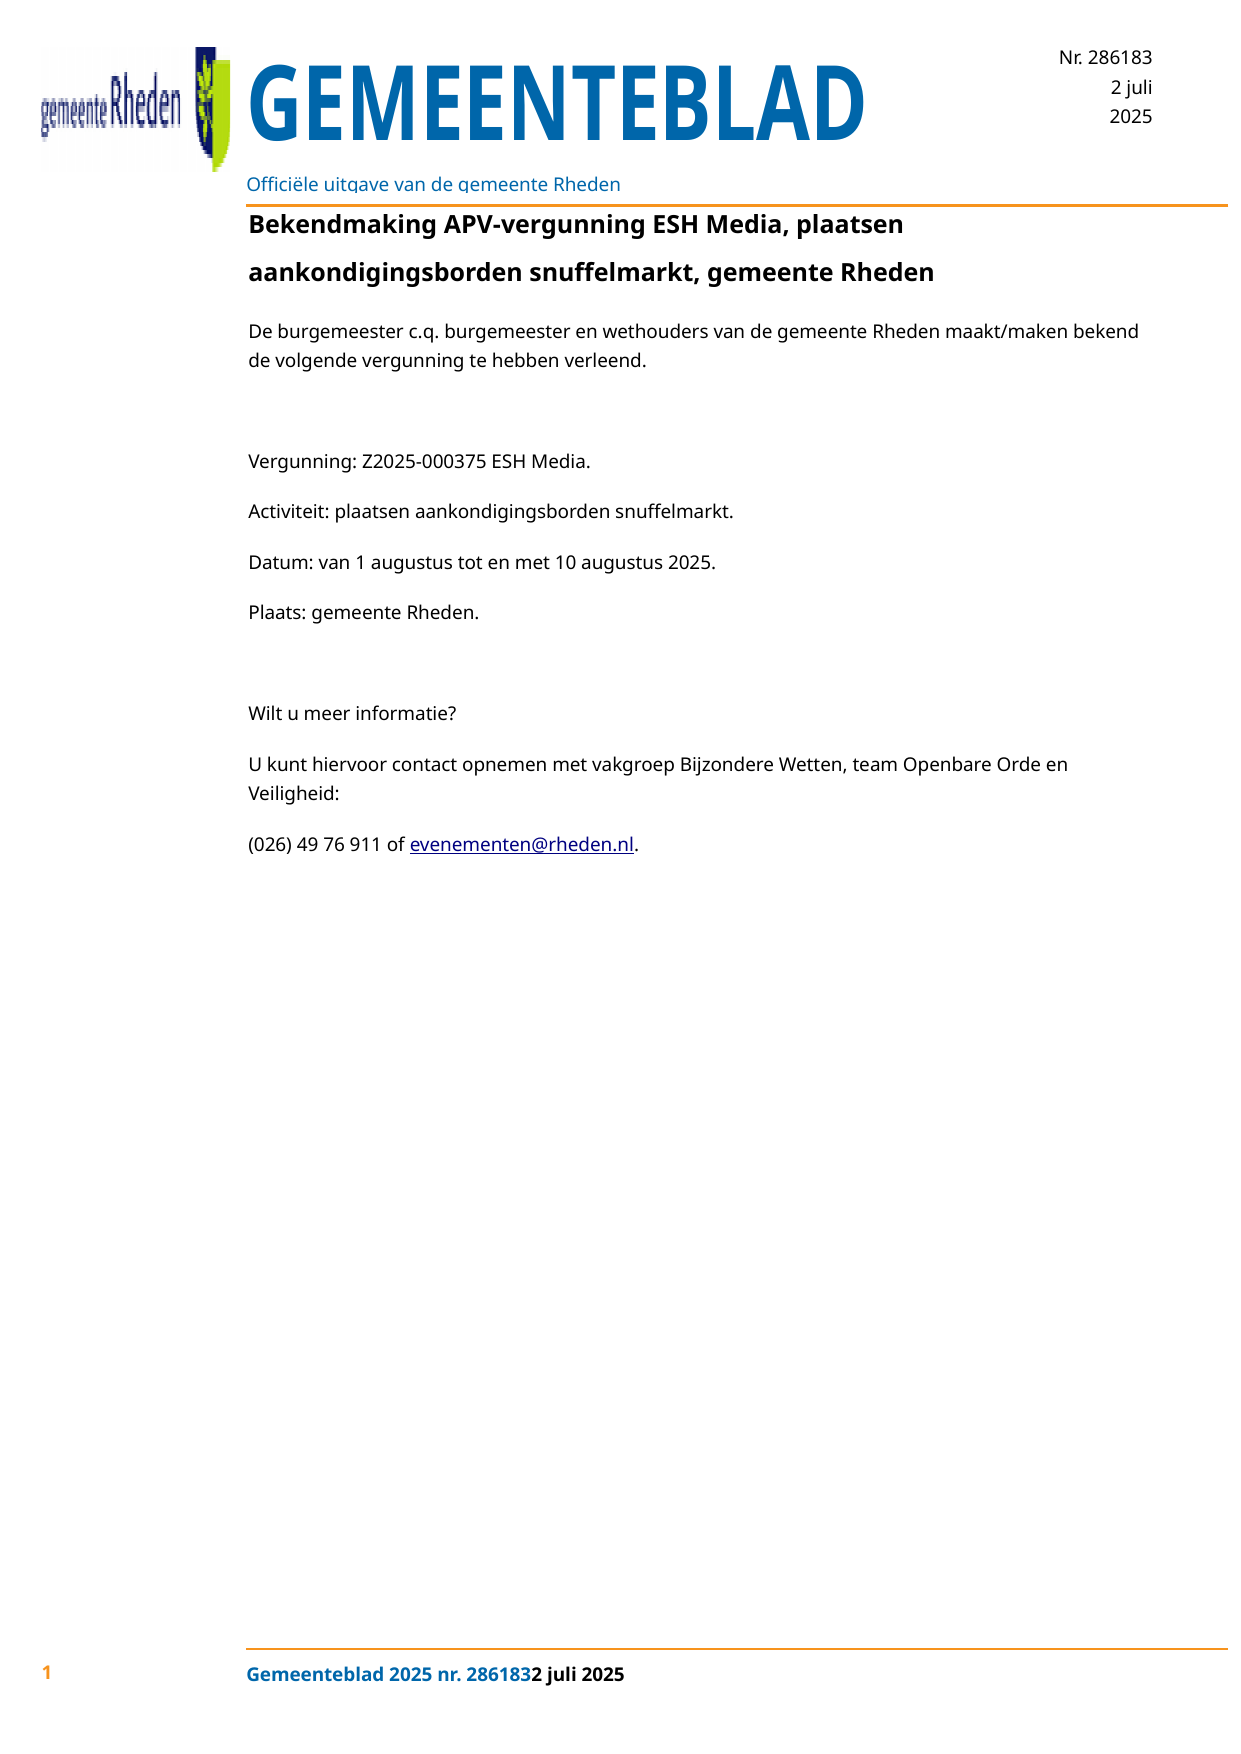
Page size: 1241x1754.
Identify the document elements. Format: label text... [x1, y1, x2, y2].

text Datum: van 1 augustus tot en met 10 augustus 2025. [248, 549, 1152, 575]
text (026) 49 76 911 of evenementen@rheden.nl. [248, 831, 1152, 857]
text U kunt hiervoor contact opnemen met vakgroep Bijzondere Wetten, team Openbare Orde en Veiligheid: [248, 751, 1152, 806]
text Wilt u meer informatie? [248, 700, 1152, 726]
text Activiteit: plaatsen aankondigingsborden snuffelmarkt. [248, 499, 1152, 524]
picture [41, 47, 231, 172]
text Plaats: gemeente Rheden. [248, 599, 1152, 625]
text De burgemeester c.q. burgemeester en wethouders van de gemeente Rheden maakt/maken bekend de volgende vergunning te hebben verleend. [248, 318, 1152, 373]
text Bekendmaking APV-vergunning ESH Media, plaatsen aankondigingsborden snuffelmarkt, gemeente Rheden [248, 207, 1152, 288]
text Vergunning: Z2025-000375 ESH Media. [248, 448, 1152, 474]
